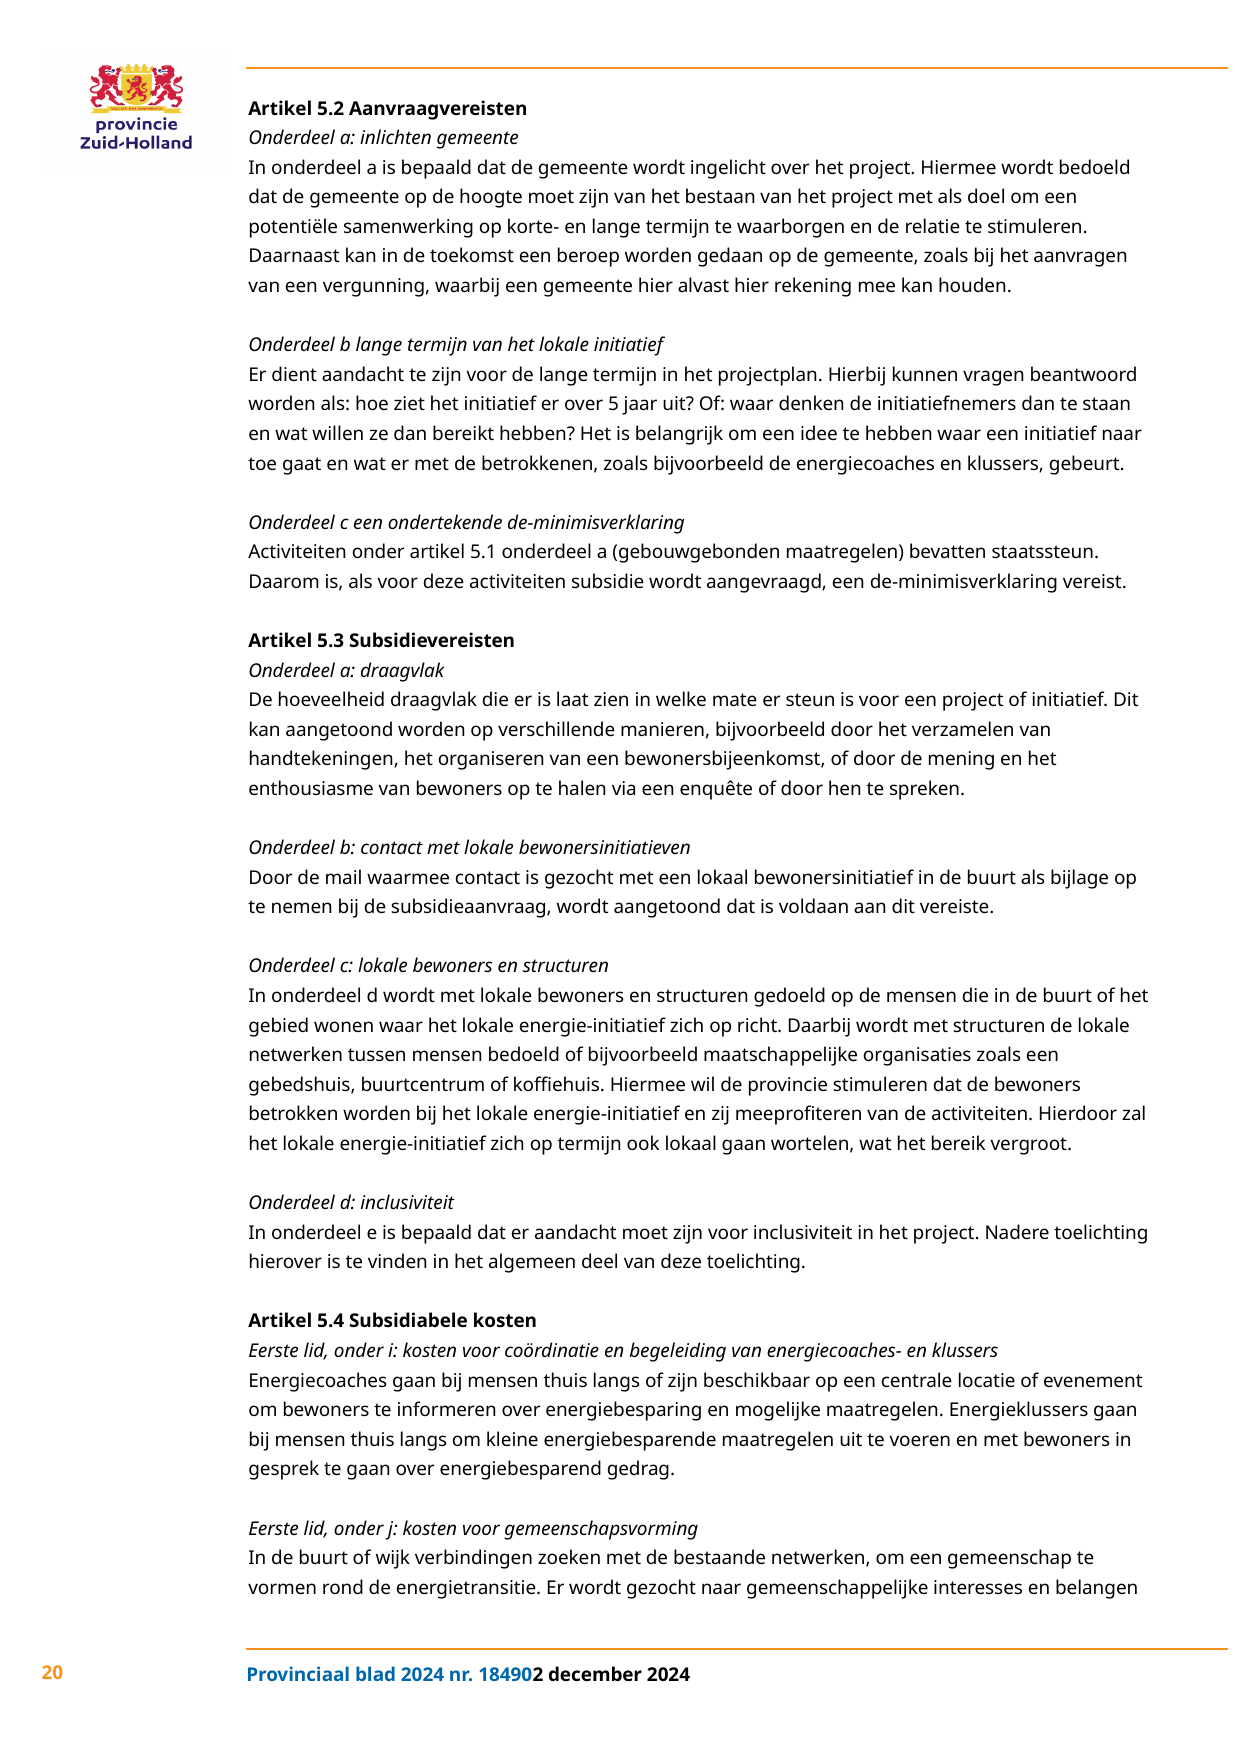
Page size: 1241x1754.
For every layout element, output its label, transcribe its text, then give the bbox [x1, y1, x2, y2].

text Artikel 5.2 Aanvraagvereisten [248, 95, 1152, 121]
text In onderdeel a is bepaald dat de gemeente wordt ingelicht over het project. Hiermee wordt bedoeld dat de gemeente op de hoogte moet zijn van het bestaan van het project met als doel om een potentiële samenwerking op korte- en lange termijn te waarborgen en de relatie te stimuleren. Daarnaast kan in de toekomst een beroep worden gedaan op de gemeente, zoals bij het aanvragen van een vergunning, waarbij een gemeente hier alvast hier rekening mee kan houden. [248, 154, 1152, 298]
text Onderdeel a: inlichten gemeente [248, 124, 1152, 150]
picture [41, 47, 231, 172]
text Onderdeel c: lokale bewoners en structuren [248, 953, 1152, 978]
text In onderdeel e is bepaald dat er aandacht moet zijn voor inclusiviteit in het project. Nadere toelichting hierover is te vinden in het algemeen deel van deze toelichting. [248, 1219, 1152, 1274]
text Eerste lid, onder j: kosten voor gemeenschapsvorming [248, 1515, 1152, 1541]
text Onderdeel d: inclusiviteit [248, 1189, 1152, 1215]
text Activiteiten onder artikel 5.1 onderdeel a (gebouwgebonden maatregelen) bevatten staatssteun. Daarom is, als voor deze activiteiten subsidie wordt aangevraagd, een de-minimisverklaring vereist. [248, 538, 1152, 594]
text In de buurt of wijk verbindingen zoeken met de bestaande netwerken, om een gemeenschap te vormen rond de energietransitie. Er wordt gezocht naar gemeenschappelijke interesses en belangen [248, 1544, 1152, 1600]
text Door de mail waarmee contact is gezocht met een lokaal bewonersinitiatief in de buurt als bijlage op te nemen bij de subsidieaanvraag, wordt aangetoond dat is voldaan aan dit vereiste. [248, 864, 1152, 919]
text Onderdeel c een ondertekende de-minimisverklaring [248, 509, 1152, 535]
text Eerste lid, onder i: kosten voor coördinatie en begeleiding van energiecoaches- en klussers [248, 1337, 1152, 1363]
text In onderdeel d wordt met lokale bewoners en structuren gedoeld op de mensen die in de buurt of het gebied wonen waar het lokale energie-initiatief zich op richt. Daarbij wordt met structuren de lokale netwerken tussen mensen bedoeld of bijvoorbeeld maatschappelijke organisaties zoals een gebedshuis, buurtcentrum of koffiehuis. Hiermee wil de provincie stimuleren dat de bewoners betrokken worden bij het lokale energie-initiatief en zij meeprofiteren van de activiteiten. Hierdoor zal het lokale energie-initiatief zich op termijn ook lokaal gaan wortelen, wat het bereik vergroot. [248, 982, 1152, 1156]
text Onderdeel b lange termijn van het lokale initiatief [248, 331, 1152, 357]
text Artikel 5.4 Subsidiabele kosten [248, 1308, 1152, 1333]
text Energiecoaches gaan bij mensen thuis langs of zijn beschikbaar op een centrale locatie of evenement om bewoners te informeren over energiebesparing en mogelijke maatregelen. Energieklussers gaan bij mensen thuis langs om kleine energiebesparende maatregelen uit te voeren en met bewoners in gesprek te gaan over energiebesparend gedrag. [248, 1367, 1152, 1481]
text Artikel 5.3 Subsidievereisten [248, 627, 1152, 653]
text Onderdeel a: draagvlak [248, 657, 1152, 683]
text Er dient aandacht te zijn voor de lange termijn in het projectplan. Hierbij kunnen vragen beantwoord worden als: hoe ziet het initiatief er over 5 jaar uit? Of: waar denken de initiatiefnemers dan te staan en wat willen ze dan bereikt hebben? Het is belangrijk om een idee te hebben waar een initiatief naar toe gaat en wat er met de betrokkenen, zoals bijvoorbeeld de energiecoaches en klussers, gebeurt. [248, 361, 1152, 476]
text Onderdeel b: contact met lokale bewonersinitiatieven [248, 834, 1152, 860]
text De hoeveelheid draagvlak die er is laat zien in welke mate er steun is voor een project of initiatief. Dit kan aangetoond worden op verschillende manieren, bijvoorbeeld door het verzamelen van handtekeningen, het organiseren van een bewonersbijeenkomst, of door de mening en het enthousiasme van bewoners op te halen via een enquête of door hen te spreken. [248, 686, 1152, 801]
